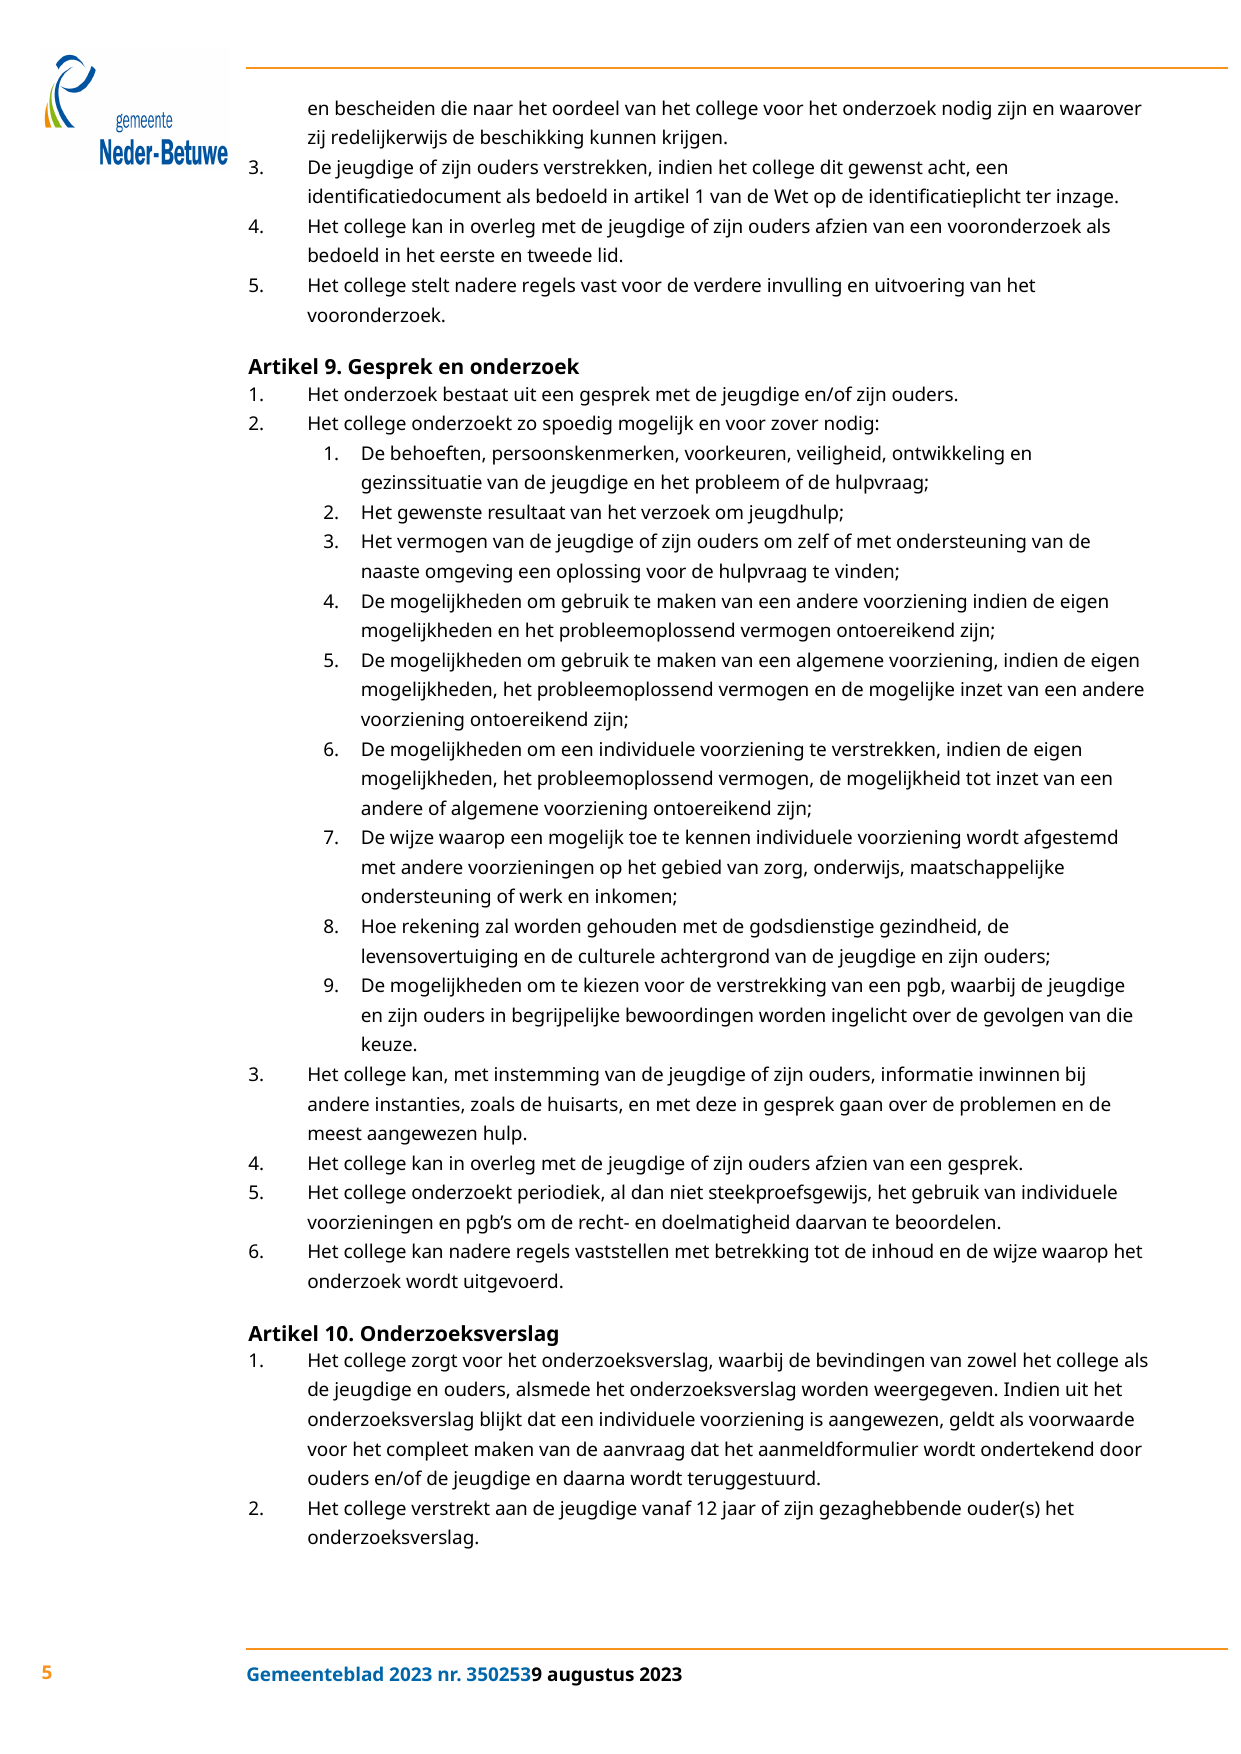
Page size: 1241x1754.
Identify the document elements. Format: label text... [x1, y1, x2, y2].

list De mogelijkheden om te kiezen voor de verstrekking van een pgb, waarbij de jeugdige en zijn ouders in begrijpelijke bewoordingen worden ingelicht over de gevolgen van die keuze. [323, 972, 1152, 1057]
list De mogelijkheden om gebruik te maken van een andere voorziening indien de eigen mogelijkheden en het probleemoplossend vermogen ontoereikend zijn; [323, 588, 1152, 643]
list Het college kan, met instemming van de jeugdige of zijn ouders, informatie inwinnen bij andere instanties, zoals de huisarts, en met deze in gesprek gaan over de problemen en de meest aangewezen hulp. [248, 1061, 1152, 1146]
list Het college kan in overleg met de jeugdige of zijn ouders afzien van een vooronderzoek als bedoeld in het eerste en tweede lid. [248, 213, 1152, 268]
list Het college verstrekt aan de jeugdige vanaf 12 jaar of zijn gezaghebbende ouder(s) het onderzoeksverslag. [248, 1495, 1152, 1550]
text Artikel 9. Gesprek en onderzoek [248, 352, 1152, 381]
list De mogelijkheden om een individuele voorziening te verstrekken, indien de eigen mogelijkheden, het probleemoplossend vermogen, de mogelijkheid tot inzet van een andere of algemene voorziening ontoereikend zijn; [323, 736, 1152, 821]
picture [41, 47, 231, 172]
list Het college zorgt voor het onderzoeksverslag, waarbij de bevindingen van zowel het college als de jeugdige en ouders, alsmede het onderzoeksverslag worden weergegeven. Indien uit het onderzoeksverslag blijkt dat een individuele voorziening is aangewezen, geldt als voorwaarde voor het compleet maken van de aanvraag dat het aanmeldformulier wordt ondertekend door ouders en/of de jeugdige en daarna wordt teruggestuurd. [248, 1347, 1152, 1491]
list Het college onderzoekt zo spoedig mogelijk en voor zover nodig: [248, 410, 1152, 436]
list Het college onderzoekt periodiek, al dan niet steekproefsgewijs, het gebruik van individuele voorzieningen en pgb’s om de recht- en doelmatigheid daarvan te beoordelen. [248, 1179, 1152, 1235]
list Het vermogen van de jeugdige of zijn ouders om zelf of met ondersteuning van de naaste omgeving een oplossing voor de hulpvraag te vinden; [323, 529, 1152, 584]
list De mogelijkheden om gebruik te maken van een algemene voorziening, indien de eigen mogelijkheden, het probleemoplossend vermogen en de mogelijke inzet van een andere voorziening ontoereikend zijn; [323, 647, 1152, 732]
list De jeugdige of zijn ouders verstrekken, indien het college dit gewenst acht, een identificatiedocument als bedoeld in artikel 1 van de Wet op de identificatieplicht ter inzage. [248, 154, 1152, 209]
list De behoeften, persoonskenmerken, voorkeuren, veiligheid, ontwikkeling en gezinssituatie van de jeugdige en het probleem of de hulpvraag; [323, 440, 1152, 495]
list en bescheiden die naar het oordeel van het college voor het onderzoek nodig zijn en waarover zij redelijkerwijs de beschikking kunnen krijgen. [248, 95, 1152, 150]
list Het onderzoek bestaat uit een gesprek met de jeugdige en/of zijn ouders. [248, 381, 1152, 406]
list Het college stelt nadere regels vast voor de verdere invulling en uitvoering van het vooronderzoek. [248, 272, 1152, 328]
list Het college kan nadere regels vaststellen met betrekking tot de inhoud en de wijze waarop het onderzoek wordt uitgevoerd. [248, 1239, 1152, 1294]
text Artikel 10. Onderzoeksverslag [248, 1319, 1152, 1347]
list Het gewenste resultaat van het verzoek om jeugdhulp; [323, 499, 1152, 525]
list Het college kan in overleg met de jeugdige of zijn ouders afzien van een gesprek. [248, 1150, 1152, 1176]
list De wijze waarop een mogelijk toe te kennen individuele voorziening wordt afgestemd met andere voorzieningen op het gebied van zorg, onderwijs, maatschappelijke ondersteuning of werk en inkomen; [323, 824, 1152, 909]
list Hoe rekening zal worden gehouden met de godsdienstige gezindheid, de levensovertuiging en de culturele achtergrond van de jeugdige en zijn ouders; [323, 913, 1152, 968]
